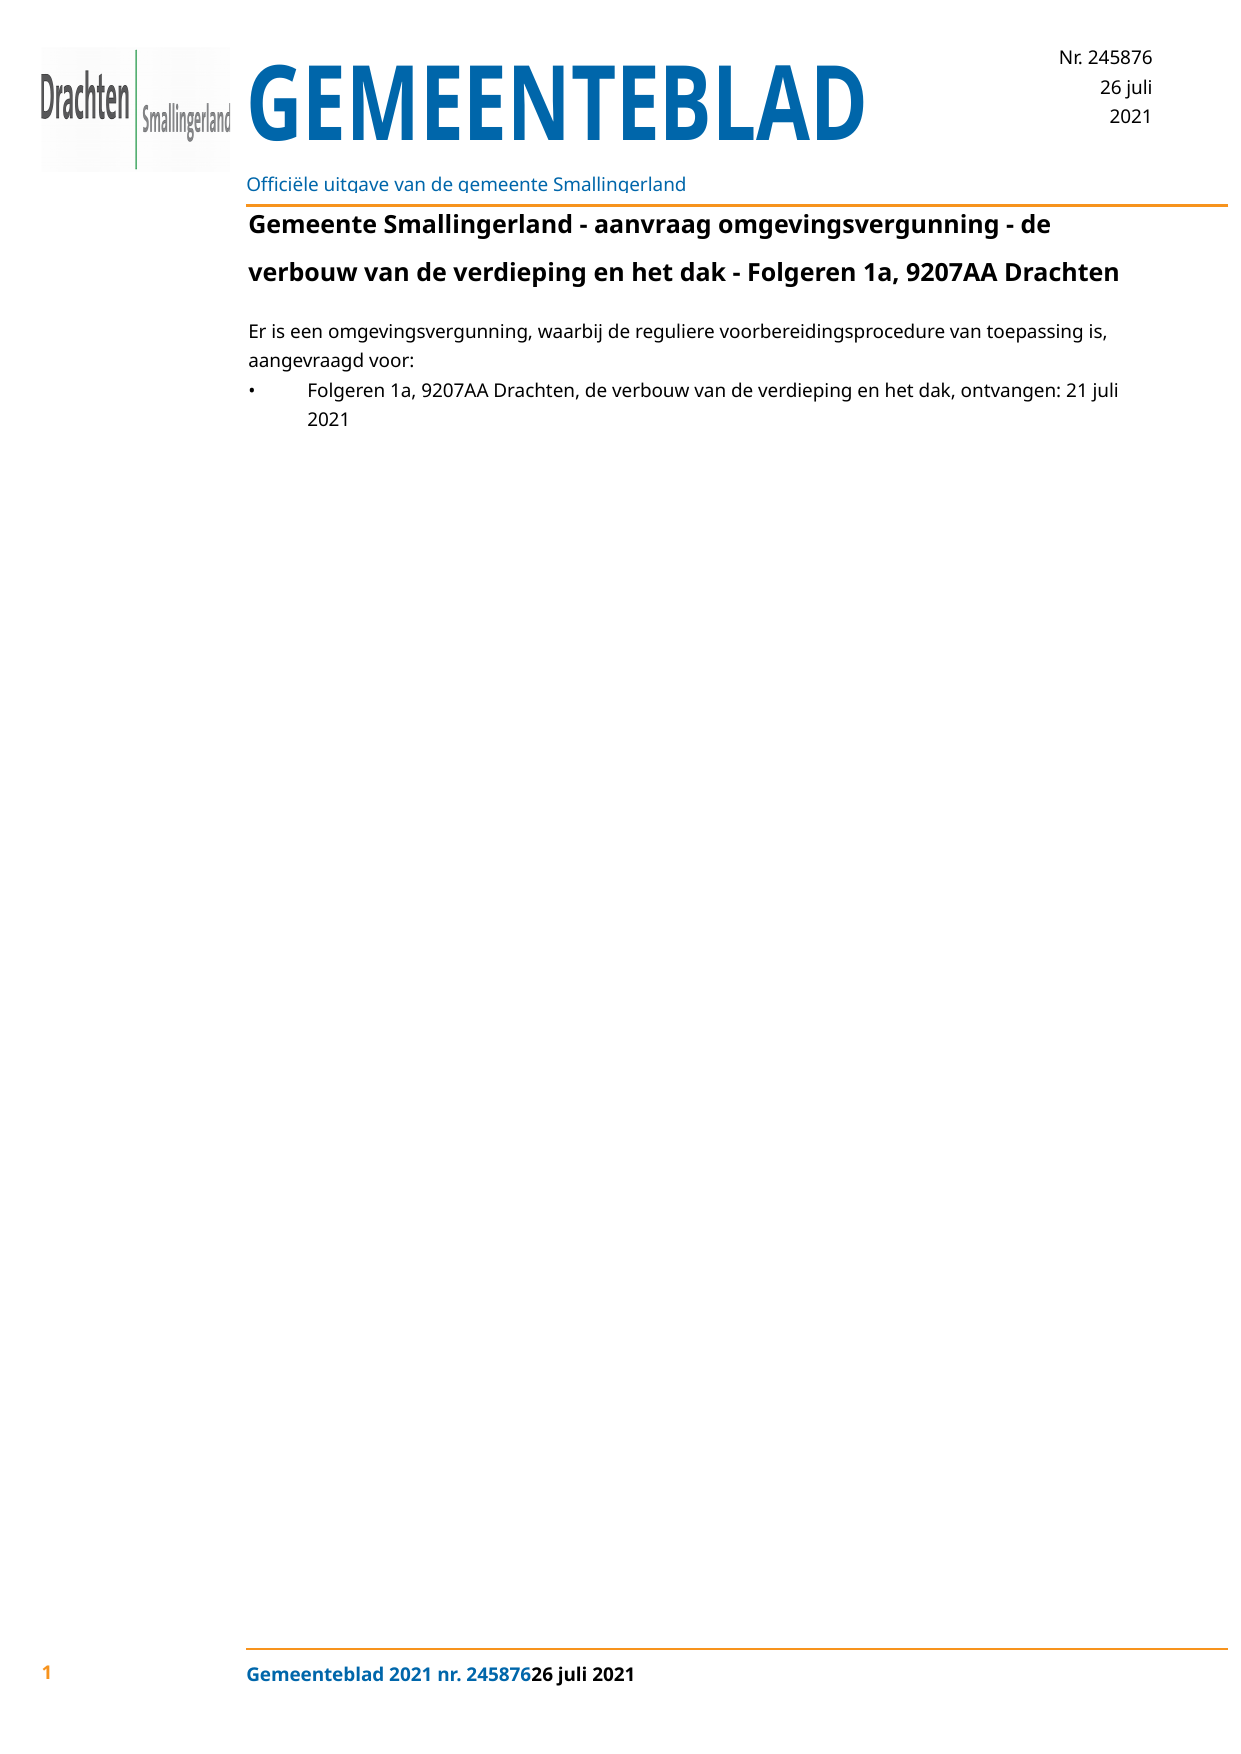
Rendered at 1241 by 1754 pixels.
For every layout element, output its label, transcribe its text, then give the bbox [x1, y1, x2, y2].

picture [41, 47, 231, 172]
text Gemeente Smallingerland - aanvraag omgevingsvergunning - de verbouw van de verdieping en het dak - Folgeren 1a, 9207AA Drachten [248, 207, 1152, 288]
text Er is een omgevingsvergunning, waarbij de reguliere voorbereidingsprocedure van toepassing is, aangevraagd voor: [248, 318, 1152, 373]
list Folgeren 1a, 9207AA Drachten, de verbouw van de verdieping en het dak, ontvangen: 21 juli 2021 [248, 377, 1152, 432]
